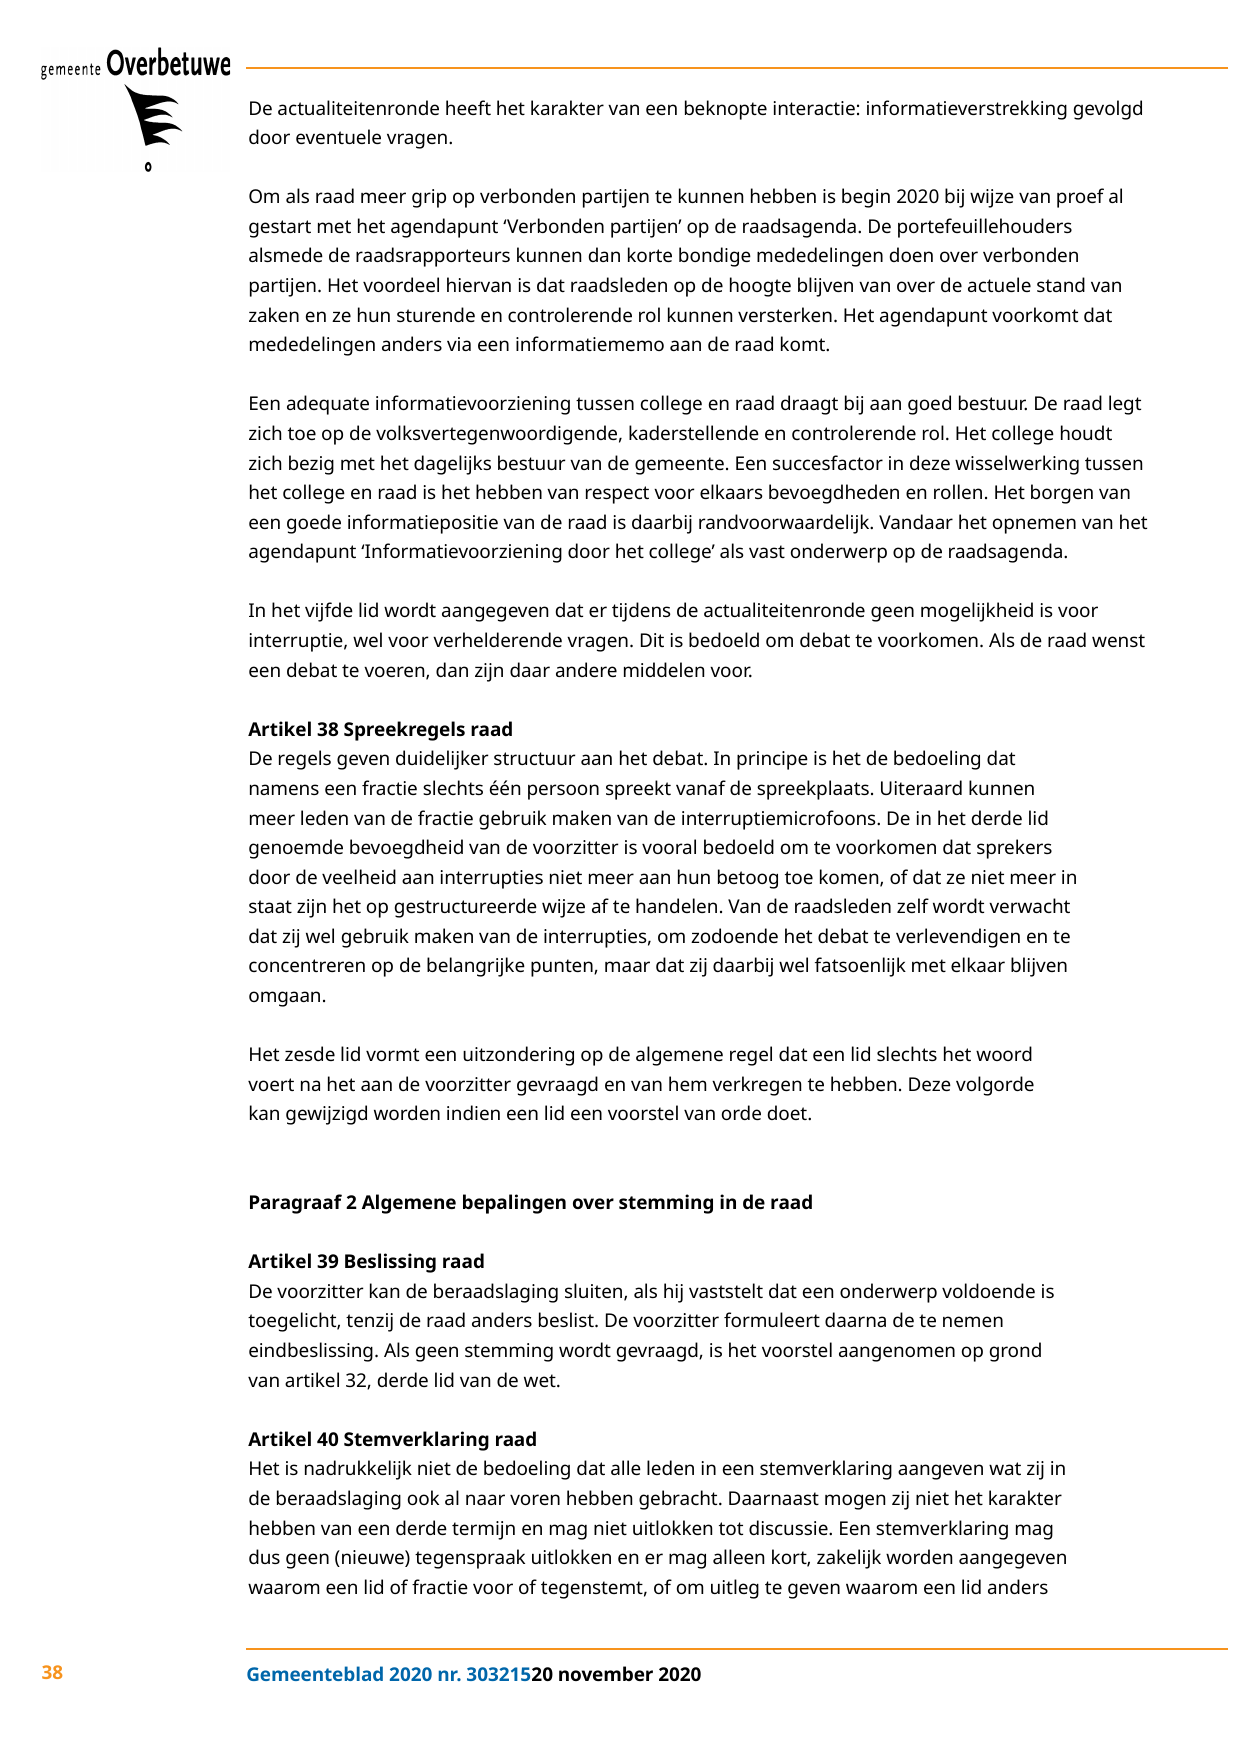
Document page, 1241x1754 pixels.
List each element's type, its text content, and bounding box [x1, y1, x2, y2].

text Het zesde lid vormt een uitzondering op de algemene regel dat een lid slechts het woord [248, 1041, 1152, 1067]
picture [41, 47, 231, 172]
text door de veelheid aan interrupties niet meer aan hun betoog toe komen, of dat ze niet meer in [248, 864, 1152, 890]
text Artikel 40 Stemverklaring raad [248, 1426, 1152, 1452]
text omgaan. [248, 982, 1152, 1008]
text dat zij wel gebruik maken van de interrupties, om zodoende het debat te verlevendigen en te [248, 923, 1152, 949]
text meer leden van de fractie gebruik maken van de interruptiemicrofoons. De in het derde lid [248, 805, 1152, 831]
text kan gewijzigd worden indien een lid een voorstel van orde doet. [248, 1101, 1152, 1126]
text voert na het aan de voorzitter gevraagd en van hem verkregen te hebben. Deze volgorde [248, 1071, 1152, 1097]
text De regels geven duidelijker structuur aan het debat. In principe is het de bedoeling dat [248, 746, 1152, 771]
text eindbeslissing. Als geen stemming wordt gevraagd, is het voorstel aangenomen op grond [248, 1337, 1152, 1363]
text De voorzitter kan de beraadslaging sluiten, als hij vaststelt dat een onderwerp voldoende is [248, 1278, 1152, 1304]
text hebben van een derde termijn en mag niet uitlokken tot discussie. Een stemverklaring mag [248, 1515, 1152, 1541]
text Om als raad meer grip op verbonden partijen te kunnen hebben is begin 2020 bij wijze van proef al gestart met het agendapunt ‘Verbonden partijen’ op de raadsagenda. De portefeuillehouders alsmede de raadsrapporteurs kunnen dan korte bondige mededelingen doen over verbonden partijen. Het voordeel hiervan is dat raadsleden op de hoogte blijven van over de actuele stand van zaken en ze hun sturende en controlerende rol kunnen versterken. Het agendapunt voorkomt dat mededelingen anders via een informatiememo aan de raad komt. [248, 183, 1152, 357]
text staat zijn het op gestructureerde wijze af te handelen. Van de raadsleden zelf wordt verwacht [248, 893, 1152, 919]
text dus geen (nieuwe) tegenspraak uitlokken en er mag alleen kort, zakelijk worden aangegeven [248, 1544, 1152, 1570]
text namens een fractie slechts één persoon spreekt vanaf de spreekplaats. Uiteraard kunnen [248, 775, 1152, 801]
text Het is nadrukkelijk niet de bedoeling dat alle leden in een stemverklaring aangeven wat zij in [248, 1456, 1152, 1481]
text In het vijfde lid wordt aangegeven dat er tijdens de actualiteitenronde geen mogelijkheid is voor interruptie, wel voor verhelderende vragen. Dit is bedoeld om debat te voorkomen. Als de raad wenst een debat te voeren, dan zijn daar andere middelen voor. [248, 598, 1152, 683]
text de beraadslaging ook al naar voren hebben gebracht. Daarnaast mogen zij niet het karakter [248, 1485, 1152, 1511]
text waarom een lid of fractie voor of tegenstemt, of om uitleg te geven waarom een lid anders [248, 1574, 1152, 1600]
text van artikel 32, derde lid van de wet. [248, 1367, 1152, 1393]
text Paragraaf 2 Algemene bepalingen over stemming in de raad [248, 1189, 1152, 1215]
text De actualiteitenronde heeft het karakter van een beknopte interactie: informatieverstrekking gevolgd door eventuele vragen. [248, 95, 1152, 150]
text Een adequate informatievoorziening tussen college en raad draagt bij aan goed bestuur. De raad legt zich toe op de volksvertegenwoordigende, kaderstellende en controlerende rol. Het college houdt zich bezig met het dagelijks bestuur van de gemeente. Een succesfactor in deze wisselwerking tussen het college en raad is het hebben van respect voor elkaars bevoegdheden en rollen. Het borgen van een goede informatiepositie van de raad is daarbij randvoorwaardelijk. Vandaar het opnemen van het agendapunt ‘Informatievoorziening door het college’ als vast onderwerp op de raadsagenda. [248, 391, 1152, 564]
text Artikel 39 Beslissing raad [248, 1248, 1152, 1274]
text toegelicht, tenzij de raad anders beslist. De voorzitter formuleert daarna de te nemen [248, 1308, 1152, 1333]
text genoemde bevoegdheid van de voorzitter is vooral bedoeld om te voorkomen dat sprekers [248, 834, 1152, 860]
text Artikel 38 Spreekregels raad [248, 716, 1152, 742]
text concentreren op de belangrijke punten, maar dat zij daarbij wel fatsoenlijk met elkaar blijven [248, 953, 1152, 978]
